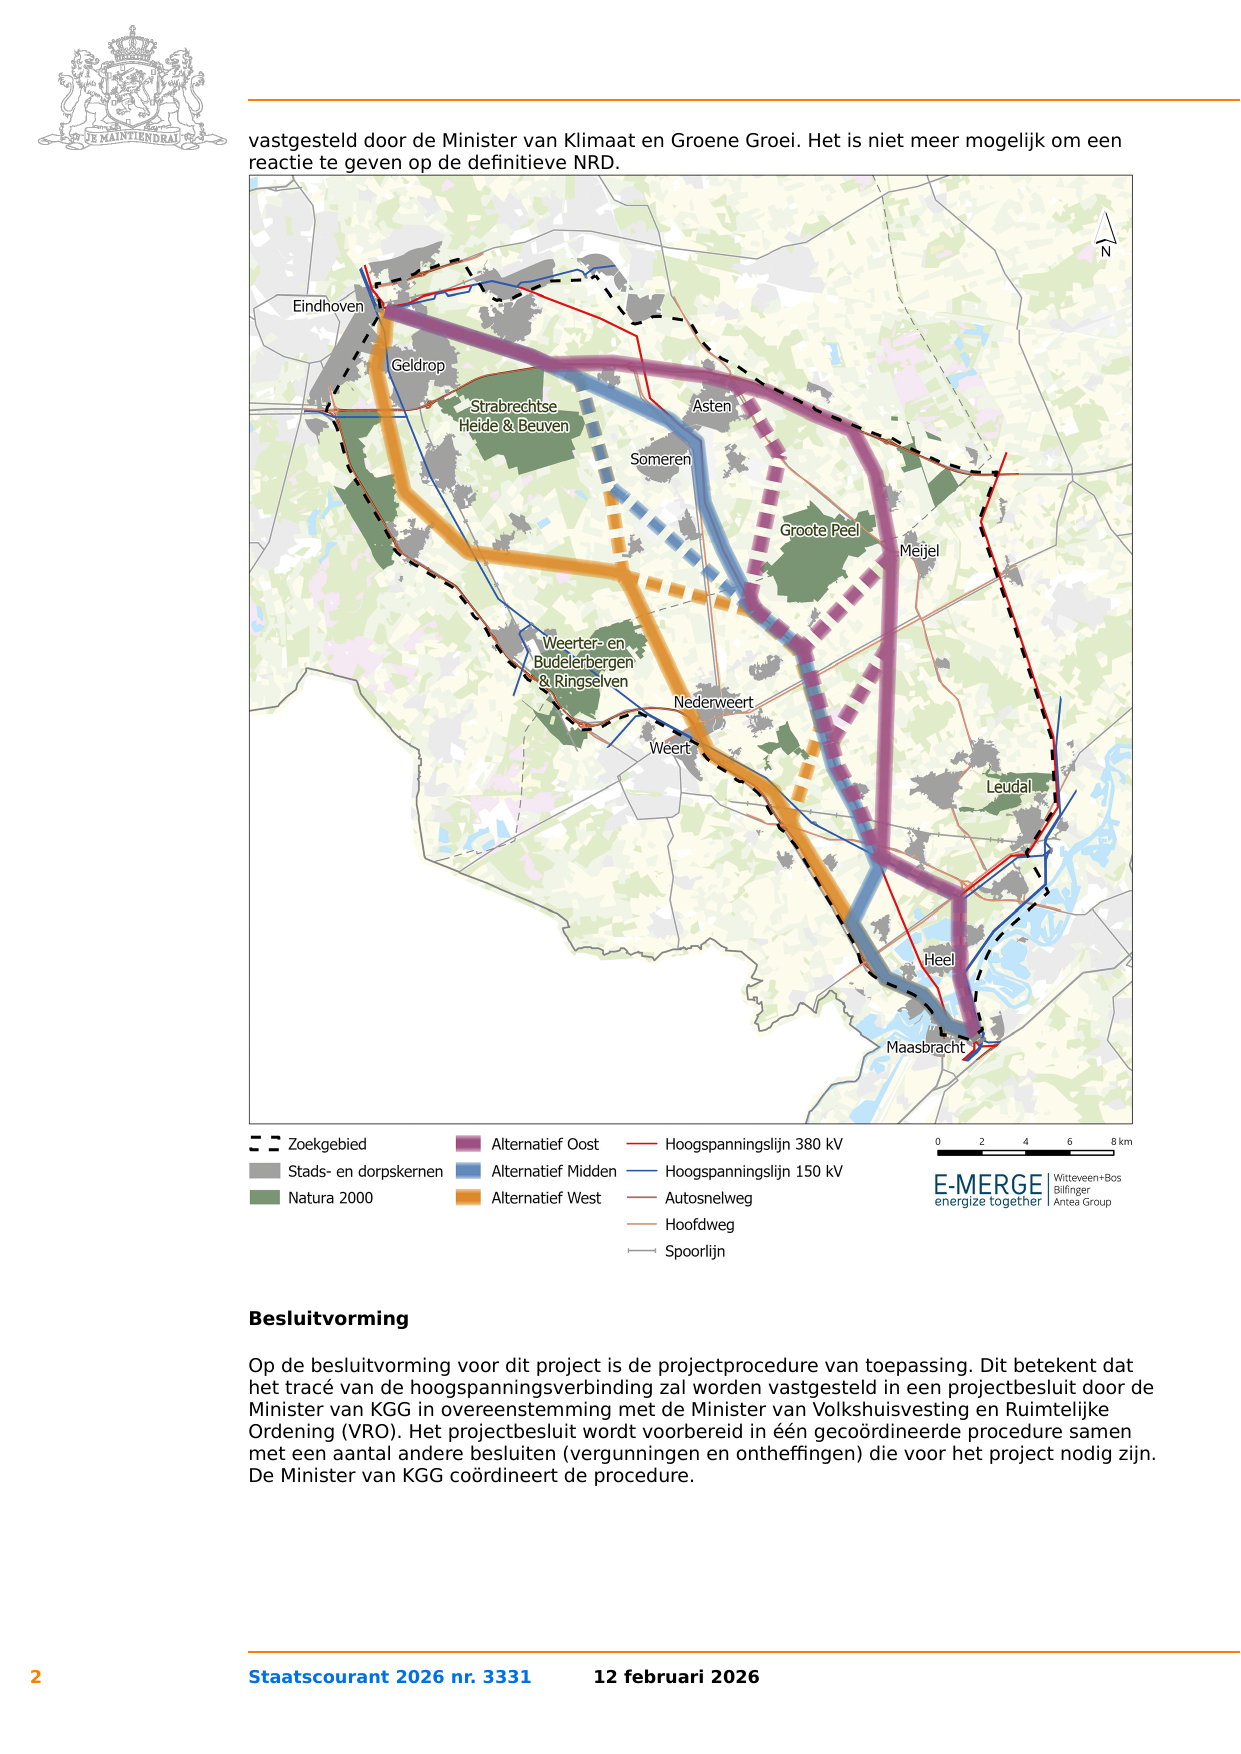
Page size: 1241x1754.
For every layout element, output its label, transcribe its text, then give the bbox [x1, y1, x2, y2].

picture [38, 25, 227, 150]
text vastgesteld door de Minister van Klimaat en Groene Groei. Het is niet meer mogelijk om een reactie te geven op de definitieve NRD. [248, 130, 1163, 1278]
picture [248, 173, 1134, 1279]
subtitle Besluitvorming [248, 1308, 1163, 1330]
text Op de besluitvorming voor dit project is de projectprocedure van toepassing. Dit betekent dat het tracé van de hoogspanningsverbinding zal worden vastgesteld in een projectbesluit door de Minister van KGG in overeenstemming met de Minister van Volkshuisvesting en Ruimtelijke Ordening (VRO). Het projectbesluit wordt voorbereid in één gecoördineerde procedure samen met een aantal andere besluiten (vergunningen en ontheffingen) die voor het project nodig zijn. De Minister van KGG coördineert de procedure. [248, 1355, 1163, 1487]
